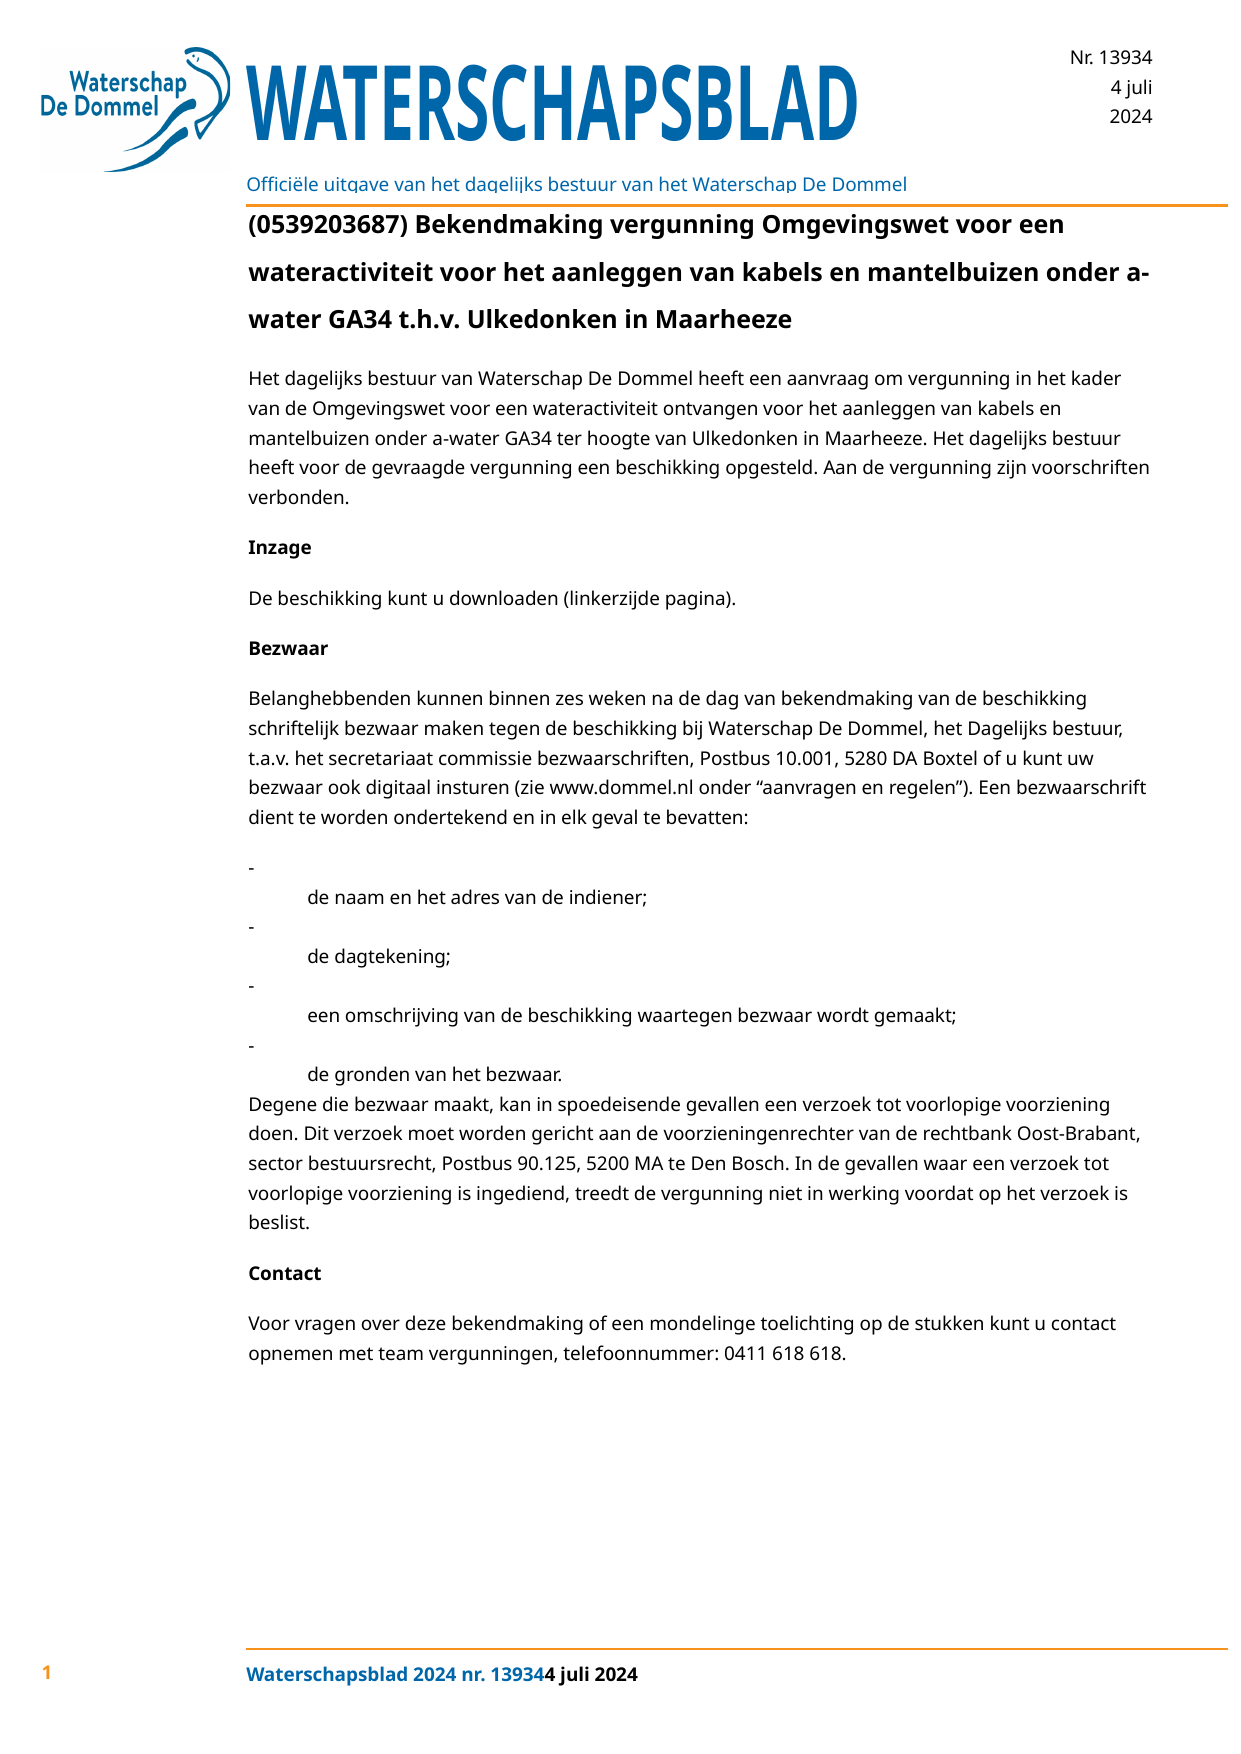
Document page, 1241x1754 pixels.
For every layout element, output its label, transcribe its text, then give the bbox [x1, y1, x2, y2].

picture [198, 118, 210, 131]
text Bezwaar [248, 635, 1152, 661]
list de naam en het adres van de indiener; [248, 884, 1152, 909]
text Het dagelijks bestuur van Waterschap De Dommel heeft een aanvraag om vergunning in het kader van de Omgevingswet voor een wateractiviteit ontvangen voor het aanleggen van kabels en mantelbuizen onder a-water GA34 ter hoogte van Ulkedonken in Maarheeze. Het dagelijks bestuur heeft voor de gevraagde vergunning een beschikking opgesteld. Aan de vergunning zijn voorschriften verbonden. [248, 366, 1152, 509]
text De beschikking kunt u downloaden (linkerzijde pagina). [248, 585, 1152, 610]
text (0539203687) Bekendmaking vergunning Omgevingswet voor een wateractiviteit voor het aanleggen van kabels en mantelbuizen onder a-water GA34 t.h.v. Ulkedonken in Maarheeze [248, 207, 1152, 336]
list de dagtekening; [248, 943, 1152, 969]
text Degene die bezwaar maakt, kan in spoedeisende gevallen een verzoek tot voorlopige voorziening doen. Dit verzoek moet worden gericht aan de voorzieningenrechter van de rechtbank Oost-Brabant, sector bestuursrecht, Postbus 90.125, 5200 MA te Den Bosch. In de gevallen waar een verzoek tot voorlopige voorziening is ingediend, treedt de vergunning niet in werking voordat op het verzoek is beslist. [248, 1091, 1152, 1235]
picture [45, 99, 51, 111]
text Belanghebbenden kunnen binnen zes weken na de dag van bekendmaking van de beschikking schriftelijk bezwaar maken tegen de beschikking bij Waterschap De Dommel, het Dagelijks bestuur, t.a.v. het secretariaat commissie bezwaarschriften, Postbus 10.001, 5280 DA Boxtel of u kunt uw bezwaar ook digitaal insturen (zie www.dommel.nl onder “aanvragen en regelen”). Een bezwaarschrift dient te worden ondertekend en in elk geval te bevatten: [248, 686, 1152, 829]
picture [204, 47, 231, 76]
picture [41, 47, 231, 172]
text Voor vragen over deze bekendmaking of een mondelinge toelichting op de stukken kunt u contact opnemen met team vergunningen, telefoonnummer: 0411 618 618. [248, 1310, 1152, 1365]
text Inzage [248, 534, 1152, 560]
text Contact [248, 1260, 1152, 1285]
list een omschrijving van de beschikking waartegen bezwaar wordt gemaakt; [248, 1002, 1152, 1028]
list de gronden van het bezwaar. [248, 1061, 1152, 1087]
